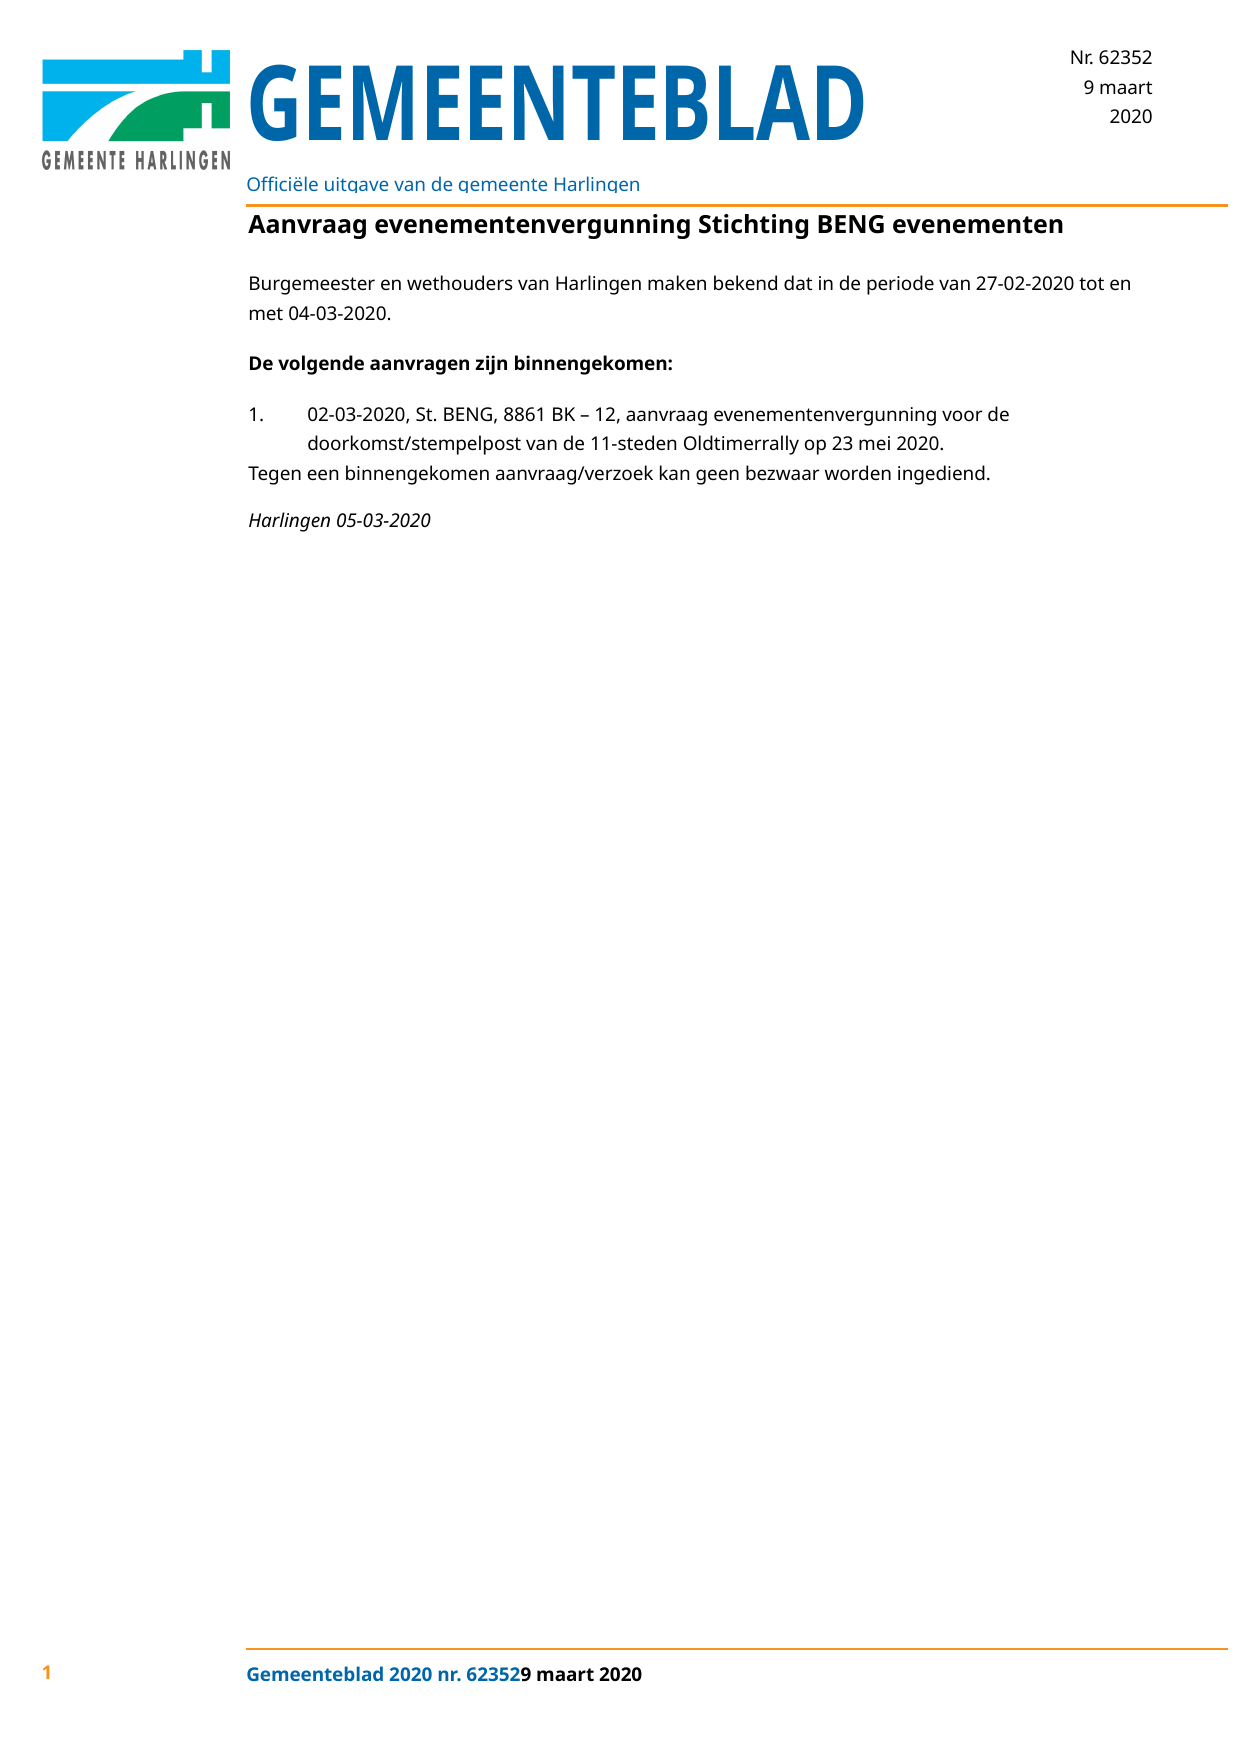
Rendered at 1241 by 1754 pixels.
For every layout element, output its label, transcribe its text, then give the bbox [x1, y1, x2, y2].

text Harlingen 05-03-2020 [248, 508, 1152, 533]
picture [41, 47, 231, 172]
text Burgemeester en wethouders van Harlingen maken bekend dat in de periode van 27-02-2020 tot en met 04-03-2020. [248, 270, 1152, 326]
list 02-03-2020, St. BENG, 8861 BK – 12, aanvraag evenementenvergunning voor de doorkomst/stempelpost van de 11-steden Oldtimerrally op 23 mei 2020. [248, 401, 1152, 456]
text Tegen een binnengekomen aanvraag/verzoek kan geen bezwaar worden ingediend. [248, 460, 1152, 486]
text Aanvraag evenementenvergunning Stichting BENG evenementen [248, 207, 1152, 241]
text De volgende aanvragen zijn binnengekomen: [248, 350, 1152, 376]
